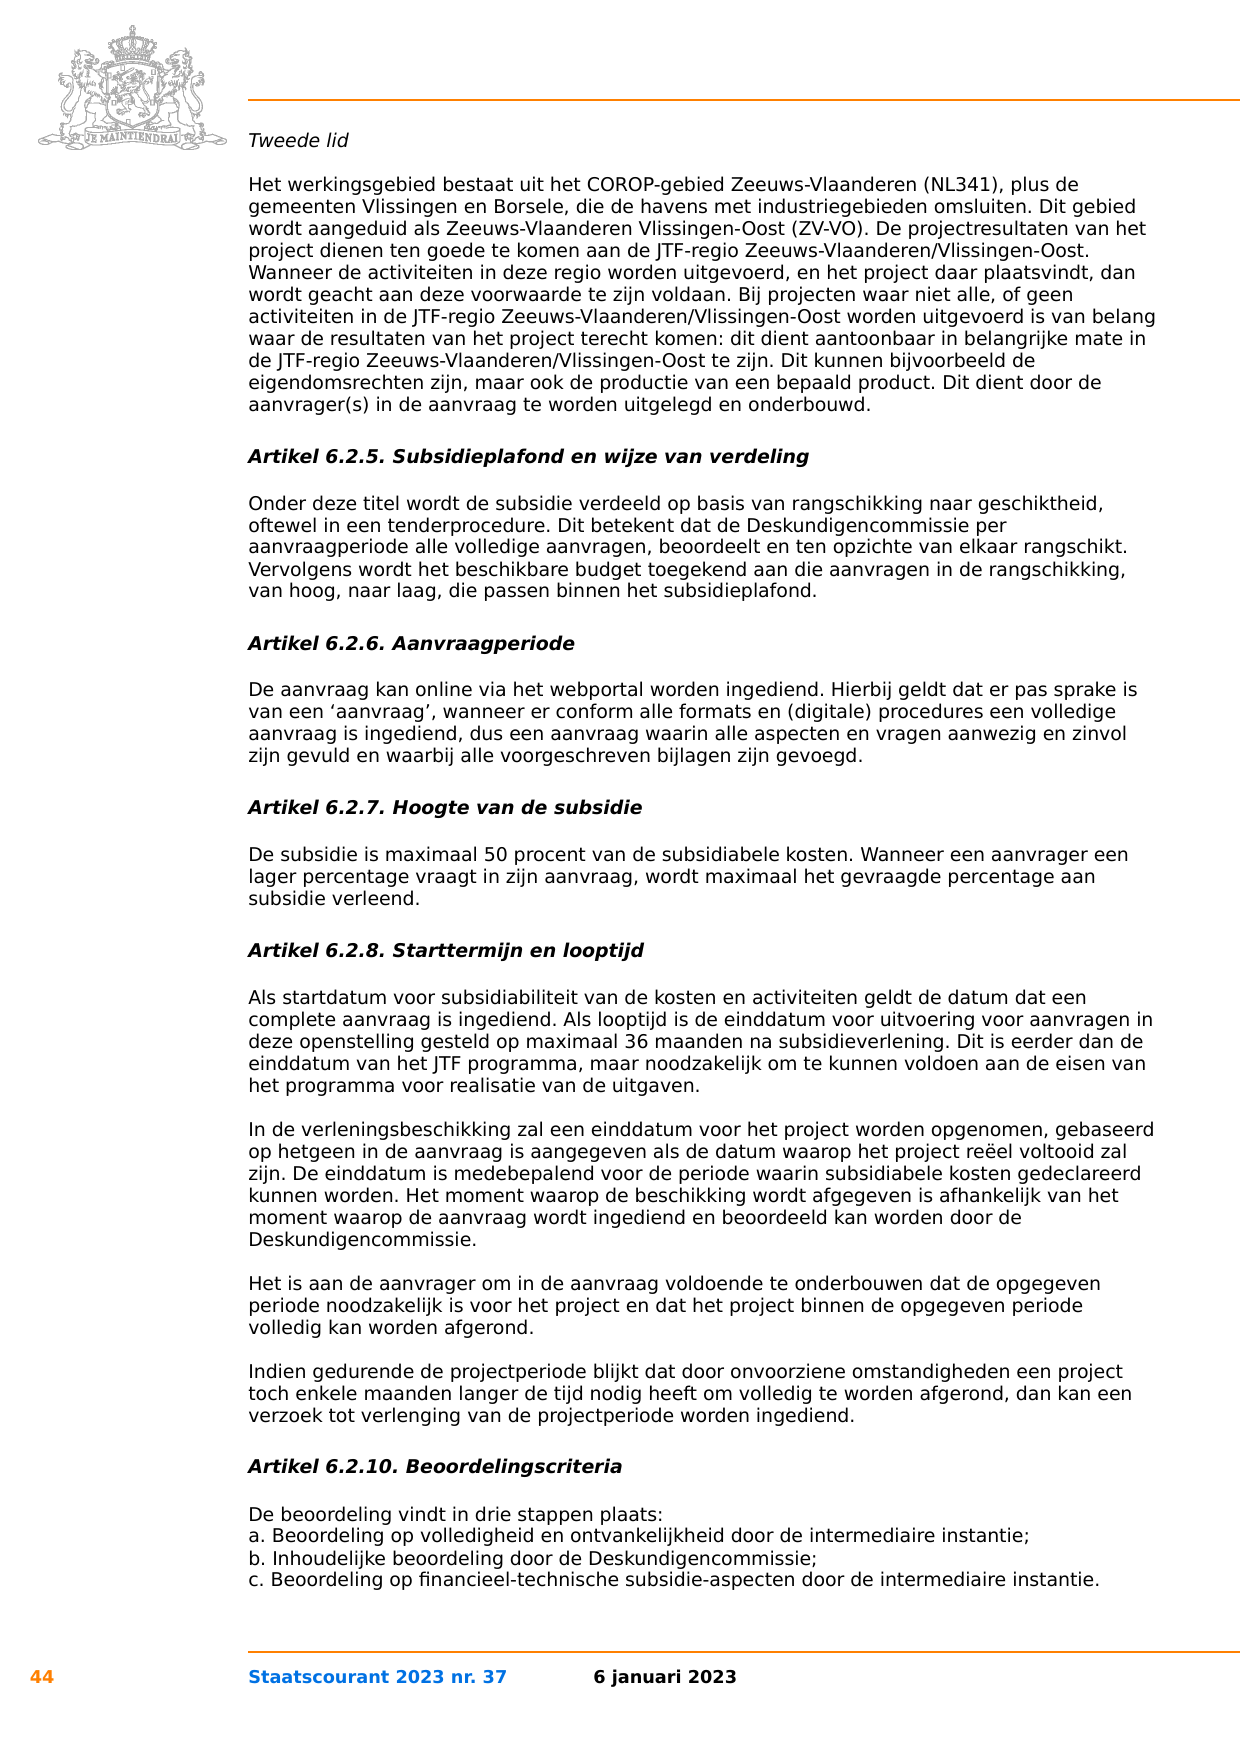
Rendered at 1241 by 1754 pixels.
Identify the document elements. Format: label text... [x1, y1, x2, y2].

text b. Inhoudelijke beoordeling door de Deskundigencommissie; [248, 1547, 1163, 1569]
text Als startdatum voor subsidiabiliteit van de kosten en activiteiten geldt de datum dat een complete aanvraag is ingediend. Als looptijd is de einddatum voor uitvoering voor aanvragen in deze openstelling gesteld op maximaal 36 maanden na subsidieverlening. Dit is eerder dan de einddatum van het JTF programma, maar noodzakelijk om te kunnen voldoen aan de eisen van het programma voor realisatie van de uitgaven. [248, 987, 1163, 1097]
text In de verleningsbeschikking zal een einddatum voor het project worden opgenomen, gebaseerd op hetgeen in de aanvraag is aangegeven als de datum waarop het project reëel voltooid zal zijn. De einddatum is medebepalend voor de periode waarin subsidiabele kosten gedeclareerd kunnen worden. Het moment waarop de beschikking wordt afgegeven is afhankelijk van het moment waarop de aanvraag wordt ingediend en beoordeeld kan worden door de Deskundigencommissie. [248, 1119, 1163, 1251]
subtitle Artikel 6.2.10. Beoordelingscriteria [248, 1456, 1163, 1478]
text De subsidie is maximaal 50 procent van de subsidiabele kosten. Wanneer een aanvrager een lager percentage vraagt in zijn aanvraag, wordt maximaal het gevraagde percentage aan subsidie verleend. [248, 844, 1163, 910]
subtitle Artikel 6.2.6. Aanvraagperiode [248, 632, 1163, 654]
subtitle Artikel 6.2.7. Hoogte van de subsidie [248, 797, 1163, 819]
text Het werkingsgebied bestaat uit het COROP-gebied Zeeuws-Vlaanderen (NL341), plus de gemeenten Vlissingen en Borsele, die de havens met industriegebieden omsluiten. Dit gebied wordt aangeduid als Zeeuws-Vlaanderen Vlissingen-Oost (ZV-VO). De projectresultaten van het project dienen ten goede te komen aan de JTF-regio Zeeuws-Vlaanderen/Vlissingen-Oost. Wanneer de activiteiten in deze regio worden uitgevoerd, en het project daar plaatsvindt, dan wordt geacht aan deze voorwaarde te zijn voldaan. Bij projecten waar niet alle, of geen activiteiten in de JTF-regio Zeeuws-Vlaanderen/Vlissingen-Oost worden uitgevoerd is van belang waar de resultaten van het project terecht komen: dit dient aantoonbaar in belangrijke mate in de JTF-regio Zeeuws-Vlaanderen/Vlissingen-Oost te zijn. Dit kunnen bijvoorbeeld de eigendomsrechten zijn, maar ook de productie van een bepaald product. Dit dient door de aanvrager(s) in de aanvraag te worden uitgelegd en onderbouwd. [248, 174, 1163, 416]
text Indien gedurende de projectperiode blijkt dat door onvoorziene omstandigheden een project toch enkele maanden langer de tijd nodig heeft om volledig te worden afgerond, dan kan een verzoek tot verlenging van de projectperiode worden ingediend. [248, 1361, 1163, 1426]
text a. Beoordeling op volledigheid en ontvankelijkheid door de intermediaire instantie; [248, 1525, 1163, 1547]
subtitle Artikel 6.2.5. Subsidieplafond en wijze van verdeling [248, 446, 1163, 467]
subtitle Tweede lid [248, 130, 1163, 152]
subtitle Artikel 6.2.8. Starttermijn en looptijd [248, 940, 1163, 962]
text Onder deze titel wordt de subsidie verdeeld op basis van rangschikking naar geschiktheid, oftewel in een tenderprocedure. Dit betekent dat de Deskundigencommissie per aanvraagperiode alle volledige aanvragen, beoordeelt en ten opzichte van elkaar rangschikt. Vervolgens wordt het beschikbare budget toegekend aan die aanvragen in de rangschikking, van hoog, naar laag, die passen binnen het subsidieplafond. [248, 492, 1163, 602]
text c. Beoordeling op financieel-technische subsidie-aspecten door de intermediaire instantie. [248, 1569, 1163, 1591]
text Het is aan de aanvrager om in de aanvraag voldoende te onderbouwen dat de opgegeven periode noodzakelijk is voor het project en dat het project binnen de opgegeven periode volledig kan worden afgerond. [248, 1273, 1163, 1339]
text De aanvraag kan online via het webportal worden ingediend. Hierbij geldt dat er pas sprake is van een ‘aanvraag’, wanneer er conform alle formats en (digitale) procedures een volledige aanvraag is ingediend, dus een aanvraag waarin alle aspecten en vragen aanwezig en zinvol zijn gevuld en waarbij alle voorgeschreven bijlagen zijn gevoegd. [248, 679, 1163, 767]
picture [38, 25, 227, 150]
text De beoordeling vindt in drie stappen plaats: [248, 1503, 1163, 1525]
